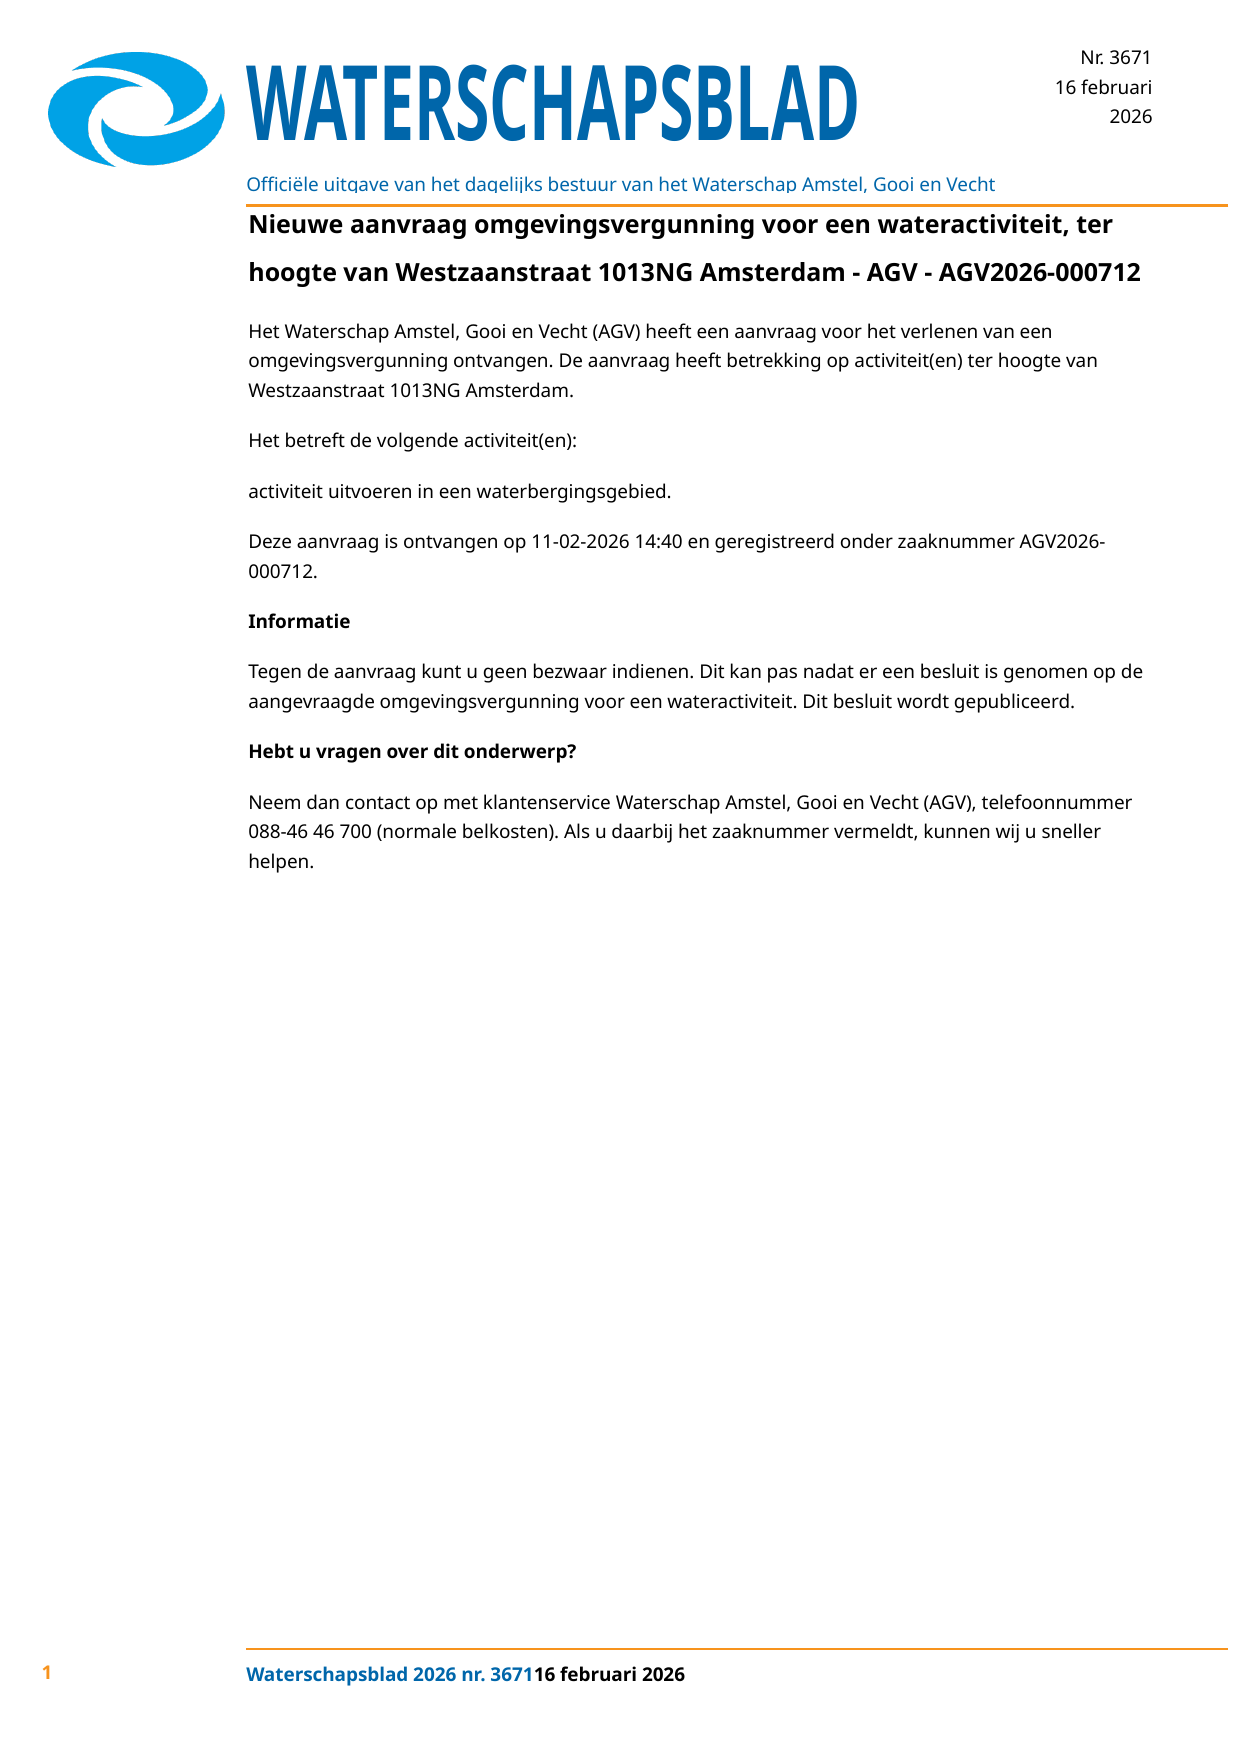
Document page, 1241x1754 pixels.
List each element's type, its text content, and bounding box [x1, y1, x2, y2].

text Het Waterschap Amstel, Gooi en Vecht (AGV) heeft een aanvraag voor het verlenen van een omgevingsvergunning ontvangen. De aanvraag heeft betrekking op activiteit(en) ter hoogte van Westzaanstraat 1013NG Amsterdam. [248, 318, 1152, 403]
text Neem dan contact op met klantenservice Waterschap Amstel, Gooi en Vecht (AGV), telefoonnummer 088-46 46 700 (normale belkosten). Als u daarbij het zaaknummer vermeldt, kunnen wij u sneller helpen. [248, 789, 1152, 874]
text Informatie [248, 608, 1152, 634]
text Deze aanvraag is ontvangen op 11-02-2026 14:40 en geregistreerd onder zaaknummer AGV2026-000712. [248, 528, 1152, 584]
text Hebt u vragen over dit onderwerp? [248, 739, 1152, 764]
text Het betreft de volgende activiteit(en): [248, 427, 1152, 453]
text Tegen de aanvraag kunt u geen bezwaar indienen. Dit kan pas nadat er een besluit is genomen op de aangevraagde omgevingsvergunning voor een wateractiviteit. Dit besluit wordt gepubliceerd. [248, 659, 1152, 714]
picture [41, 47, 231, 172]
text activiteit uitvoeren in een waterbergingsgebied. [248, 478, 1152, 504]
text Nieuwe aanvraag omgevingsvergunning voor een wateractiviteit, ter hoogte van Westzaanstraat 1013NG Amsterdam - AGV - AGV2026-000712 [248, 207, 1152, 288]
